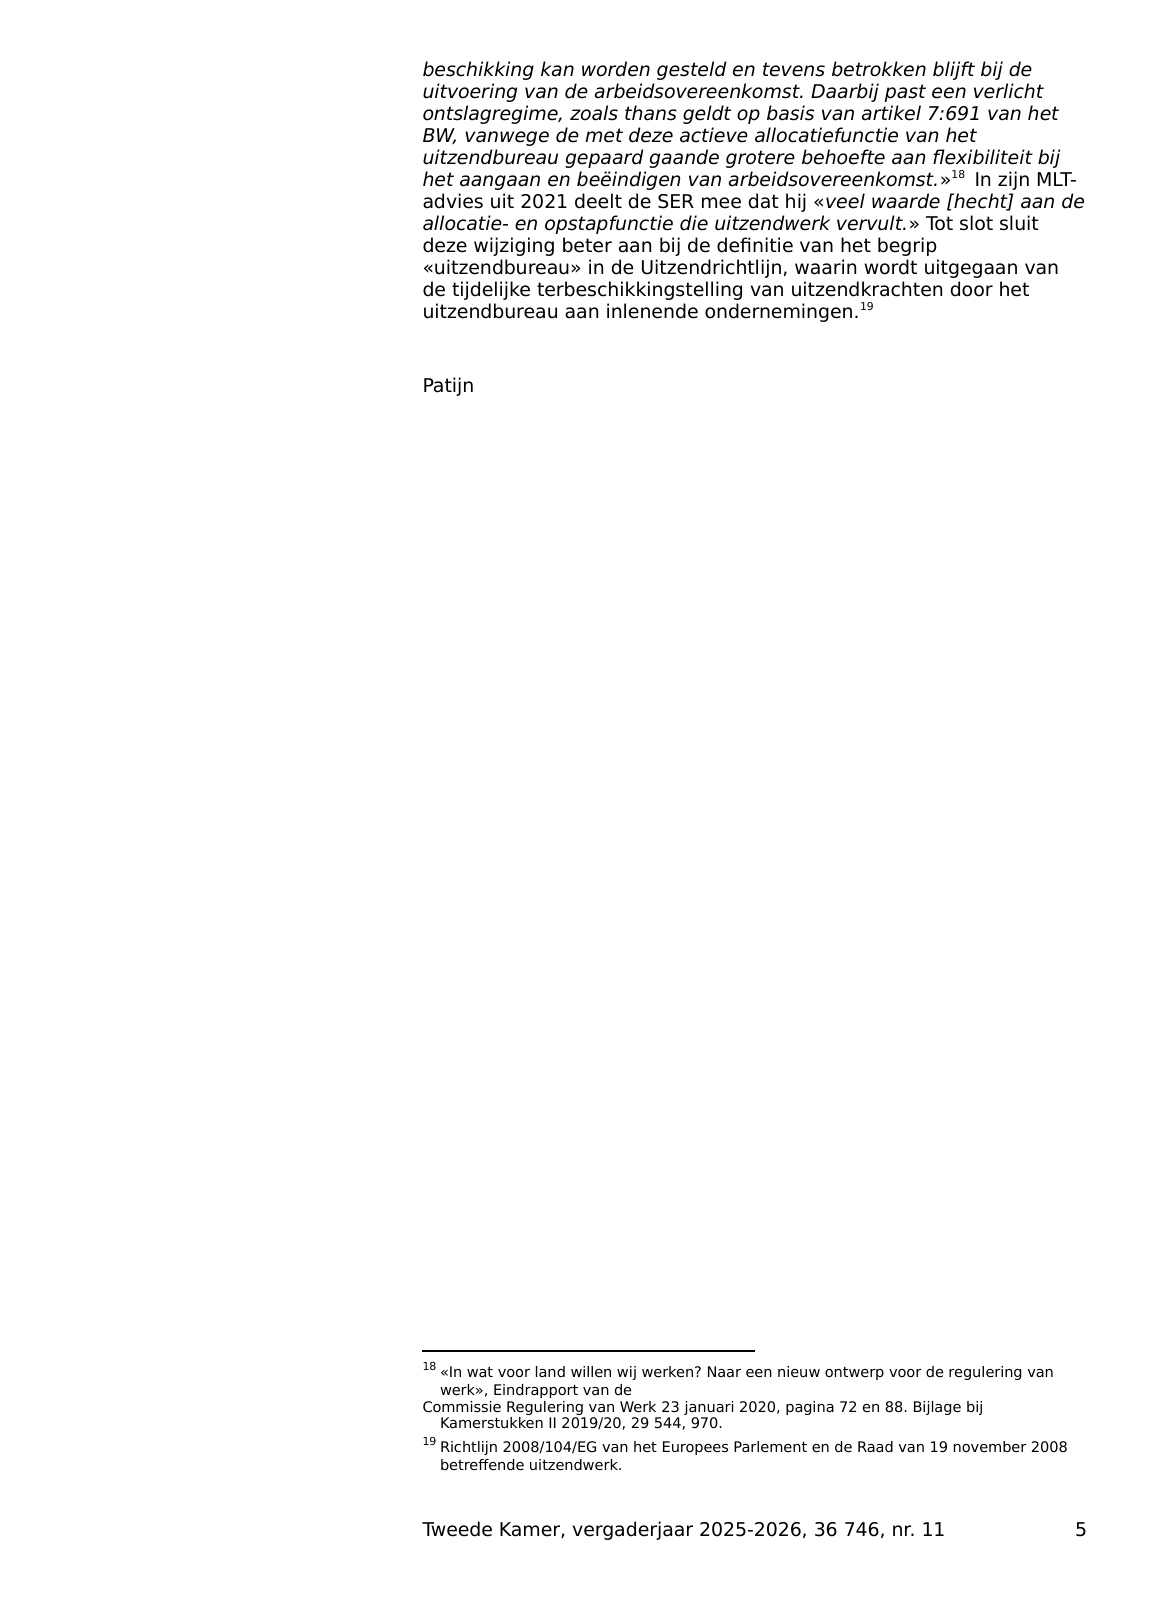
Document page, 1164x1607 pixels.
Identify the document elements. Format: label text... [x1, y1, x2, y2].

text Commissie Regulering van Werk 23 januari 2020, pagina 72 en 88. Bijlage bij Kamerstukken II 2019/20, 29 544, 970. [422, 1399, 1087, 1432]
text beschikking kan worden gesteld en tevens betrokken blijft bij de uitvoering van de arbeidsovereenkomst. Daarbij past een verlicht ontslagregime, zoals thans geldt op basis van artikel 7:691 van het BW, vanwege de met deze actieve allocatiefunctie van het uitzendbureau gepaard gaande grotere behoefte aan flexibiliteit bij het aangaan en beëindigen van arbeidsovereenkomst.» In zijn MLT-advies uit 2021 deelt de SER mee dat hij «veel waarde [hecht] aan de allocatie- en opstapfunctie die uitzendwerk vervult.» Tot slot sluit deze wijziging beter aan bij de definitie van het begrip «uitzendbureau» in de Uitzendrichtlijn, waarin wordt uitgegaan van de tijdelijke terbeschikkingstelling van uitzendkrachten door het uitzendbureau aan inlenende ondernemingen. [422, 59, 1087, 323]
text Patijn [422, 353, 1087, 397]
text «In wat voor land willen wij werken? Naar een nieuw ontwerp voor de regulering van werk», Eindrapport van de [422, 1360, 1087, 1399]
text Richtlijn 2008/104/EG van het Europees Parlement en de Raad van 19 november 2008 betreffende uitzendwerk. [422, 1435, 1087, 1474]
